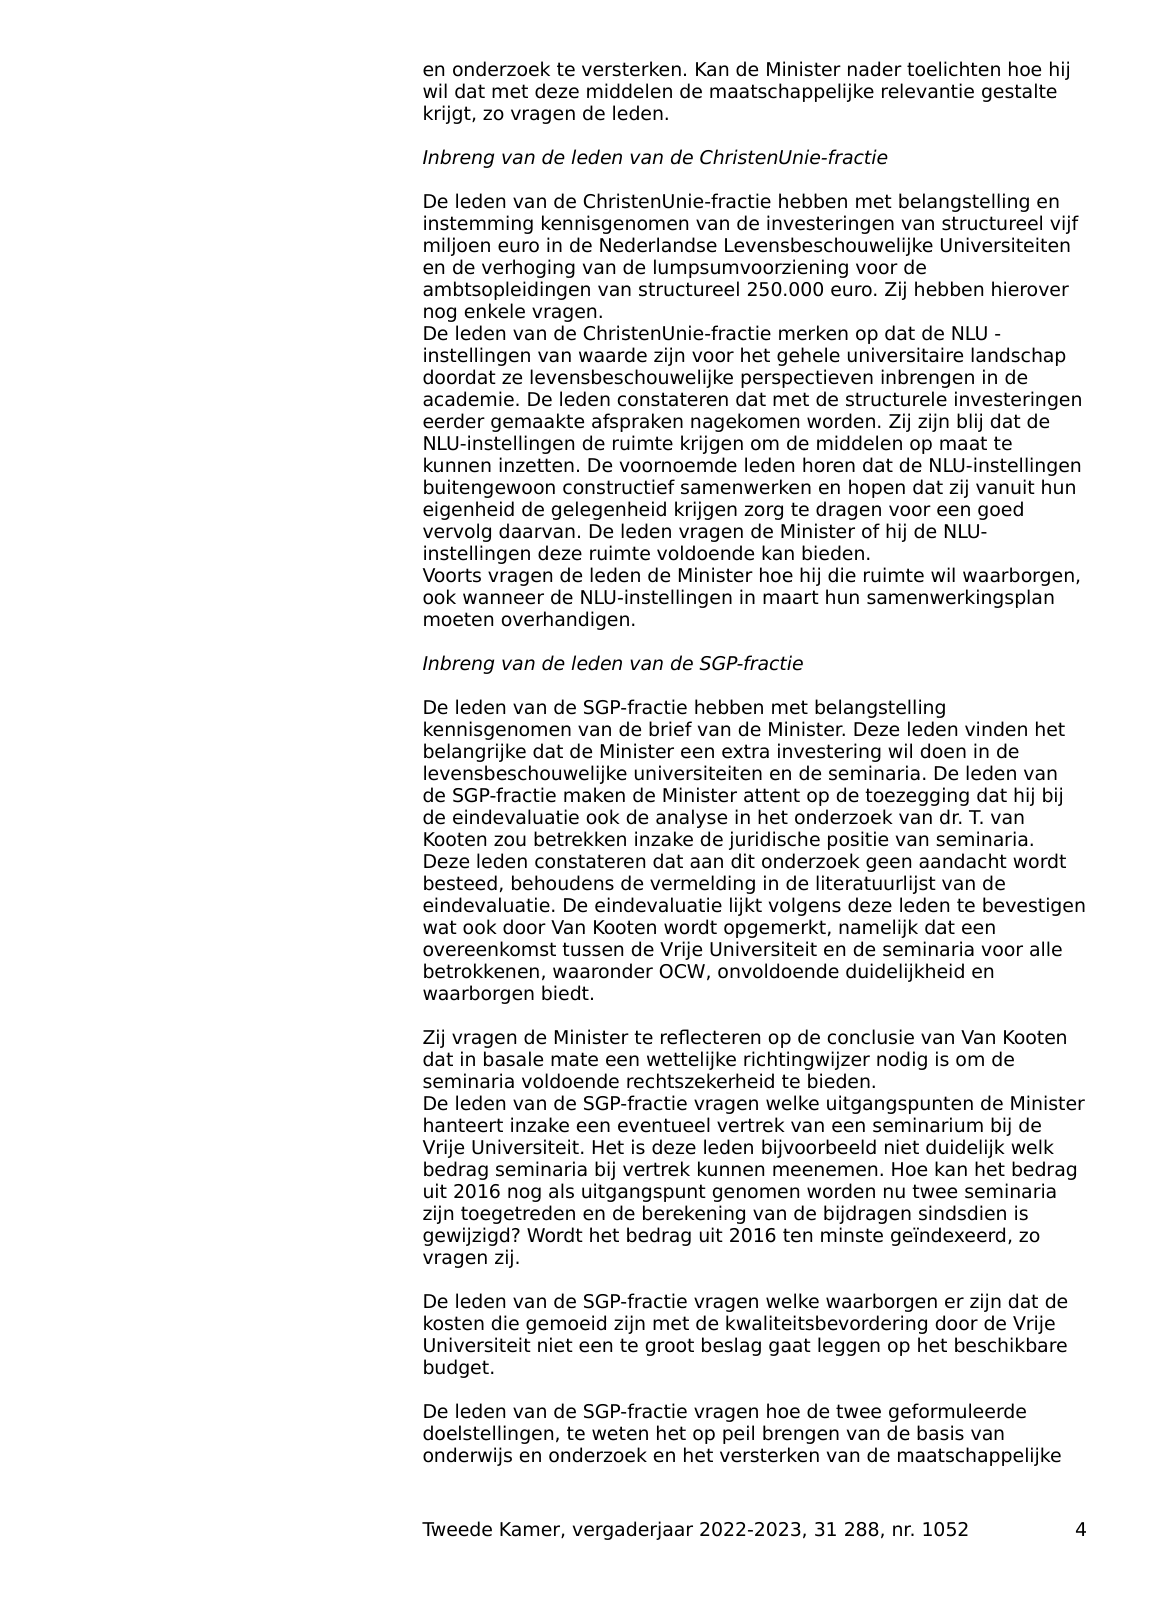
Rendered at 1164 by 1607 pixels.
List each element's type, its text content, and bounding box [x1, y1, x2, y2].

text Zij vragen de Minister te reflecteren op de conclusie van Van Kooten dat in basale mate een wettelijke richtingwijzer nodig is om de seminaria voldoende rechtszekerheid te bieden. [422, 1027, 1087, 1093]
text en onderzoek te versterken. Kan de Minister nader toelichten hoe hij wil dat met deze middelen de maatschappelijke relevantie gestalte krijgt, zo vragen de leden. [422, 59, 1087, 125]
subtitle Inbreng van de leden van de ChristenUnie-fractie [422, 147, 1087, 169]
text Voorts vragen de leden de Minister hoe hij die ruimte wil waarborgen, ook wanneer de NLU-instellingen in maart hun samenwerkingsplan moeten overhandigen. [422, 565, 1087, 631]
text De leden van de SGP-fractie vragen welke uitgangspunten de Minister hanteert inzake een eventueel vertrek van een seminarium bij de Vrije Universiteit. Het is deze leden bijvoorbeeld niet duidelijk welk bedrag seminaria bij vertrek kunnen meenemen. Hoe kan het bedrag uit 2016 nog als uitgangspunt genomen worden nu twee seminaria zijn toegetreden en de berekening van de bijdragen sindsdien is gewijzigd? Wordt het bedrag uit 2016 ten minste geïndexeerd, zo vragen zij. [422, 1093, 1087, 1269]
text De leden van de SGP-fractie vragen welke waarborgen er zijn dat de kosten die gemoeid zijn met de kwaliteitsbevordering door de Vrije Universiteit niet een te groot beslag gaat leggen op het beschikbare budget. [422, 1291, 1087, 1379]
text De leden van de SGP-fractie hebben met belangstelling kennisgenomen van de brief van de Minister. Deze leden vinden het belangrijke dat de Minister een extra investering wil doen in de levensbeschouwelijke universiteiten en de seminaria. De leden van de SGP-fractie maken de Minister attent op de toezegging dat hij bij de eindevaluatie ook de analyse in het onderzoek van dr. T. van Kooten zou betrekken inzake de juridische positie van seminaria. Deze leden constateren dat aan dit onderzoek geen aandacht wordt besteed, behoudens de vermelding in de literatuurlijst van de eindevaluatie. De eindevaluatie lijkt volgens deze leden te bevestigen wat ook door Van Kooten wordt opgemerkt, namelijk dat een overeenkomst tussen de Vrije Universiteit en de seminaria voor alle betrokkenen, waaronder OCW, onvoldoende duidelijkheid en waarborgen biedt. [422, 697, 1087, 1005]
text De leden van de ChristenUnie-fractie hebben met belangstelling en instemming kennisgenomen van de investeringen van structureel vijf miljoen euro in de Nederlandse Levensbeschouwelijke Universiteiten en de verhoging van de lumpsumvoorziening voor de ambtsopleidingen van structureel 250.000 euro. Zij hebben hierover nog enkele vragen. [422, 191, 1087, 323]
subtitle Inbreng van de leden van de SGP-fractie [422, 653, 1087, 675]
text De leden van de ChristenUnie-fractie merken op dat de NLU -instellingen van waarde zijn voor het gehele universitaire landschap doordat ze levensbeschouwelijke perspectieven inbrengen in de academie. De leden constateren dat met de structurele investeringen eerder gemaakte afspraken nagekomen worden. Zij zijn blij dat de NLU-instellingen de ruimte krijgen om de middelen op maat te kunnen inzetten. De voornoemde leden horen dat de NLU-instellingen buitengewoon constructief samenwerken en hopen dat zij vanuit hun eigenheid de gelegenheid krijgen zorg te dragen voor een goed vervolg daarvan. De leden vragen de Minister of hij de NLU-instellingen deze ruimte voldoende kan bieden. [422, 323, 1087, 565]
text De leden van de SGP-fractie vragen hoe de twee geformuleerde doelstellingen, te weten het op peil brengen van de basis van onderwijs en onderzoek en het versterken van de maatschappelijke [422, 1401, 1087, 1467]
